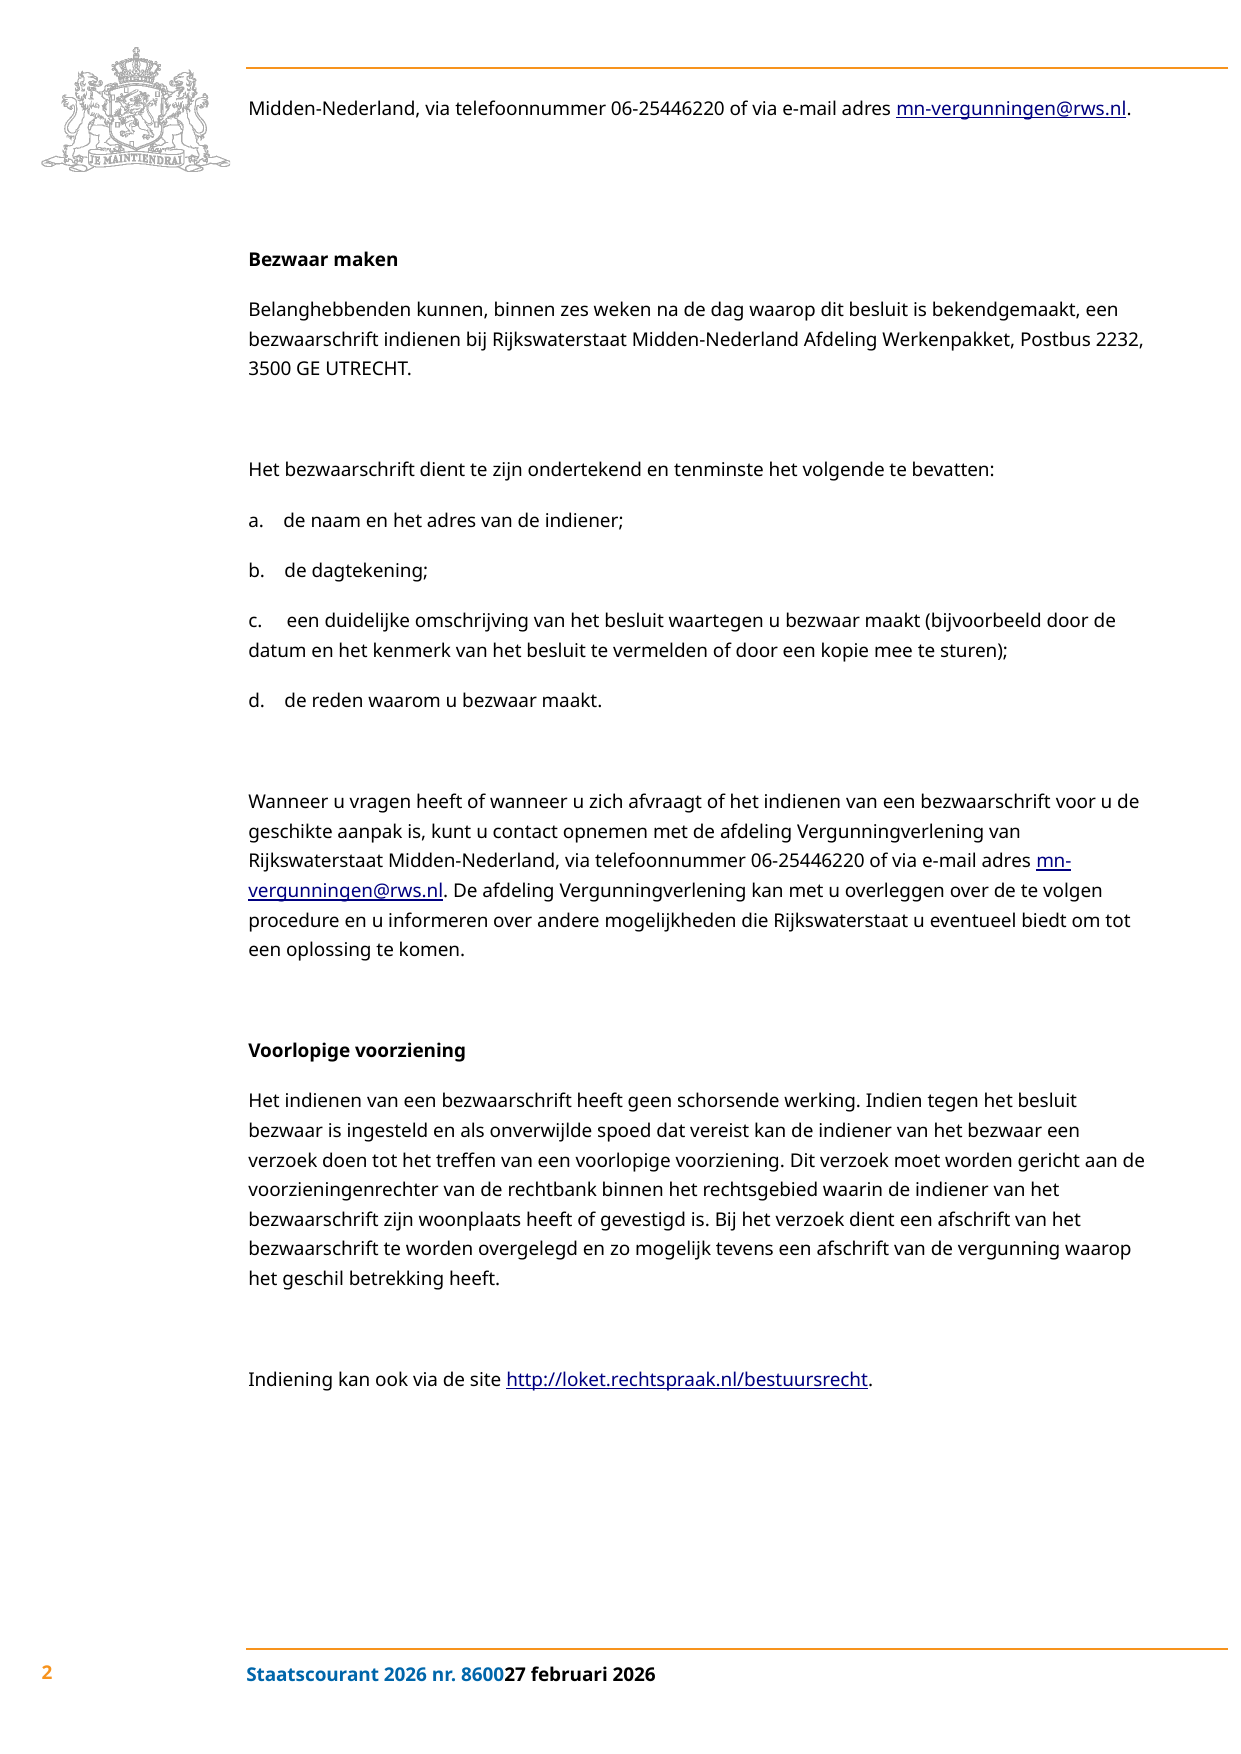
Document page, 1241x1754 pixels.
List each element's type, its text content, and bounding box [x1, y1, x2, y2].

text Het bezwaarschrift dient te zijn ondertekend en tenminste het volgende te bevatten: [248, 456, 1152, 482]
text Bezwaar maken [248, 246, 1152, 272]
text Belanghebbenden kunnen, binnen zes weken na de dag waarop dit besluit is bekendgemaakt, een bezwaarschrift indienen bij Rijkswaterstaat Midden-Nederland Afdeling Werkenpakket, Postbus 2232, 3500 GE UTRECHT. [248, 296, 1152, 381]
picture [41, 47, 231, 172]
text Het indienen van een bezwaarschrift heeft geen schorsende werking. Indien tegen het besluit bezwaar is ingesteld en als onverwijlde spoed dat vereist kan de indiener van het bezwaar een verzoek doen tot het treffen van een voorlopige voorziening. Dit verzoek moet worden gericht aan de voorzieningenrechter van de rechtbank binnen het rechtsgebied waarin de indiener van het bezwaarschrift zijn woonplaats heeft of gevestigd is. Bij het verzoek dient een afschrift van het bezwaarschrift te worden overgelegd en zo mogelijk tevens een afschrift van de vergunning waarop het geschil betrekking heeft. [248, 1088, 1152, 1291]
text d. de reden waarom u bezwaar maakt. [248, 688, 1152, 713]
text Indiening kan ook via de site http://loket.rechtspraak.nl/bestuursrecht. [248, 1366, 1152, 1392]
text a. de naam en het adres van de indiener; [248, 507, 1152, 533]
text c. een duidelijke omschrijving van het besluit waartegen u bezwaar maakt (bijvoorbeeld door de datum en het kenmerk van het besluit te vermelden of door een kopie mee te sturen); [248, 608, 1152, 663]
text Voorlopige voorziening [248, 1037, 1152, 1063]
text b. de dagtekening; [248, 557, 1152, 583]
text Midden-Nederland, via telefoonnummer 06-25446220 of via e-mail adres mn-vergunningen@rws.nl. [248, 95, 1152, 121]
text Wanneer u vragen heeft of wanneer u zich afvraagt of het indienen van een bezwaarschrift voor u de geschikte aanpak is, kunt u contact opnemen met de afdeling Vergunningverlening van Rijkswaterstaat Midden-Nederland, via telefoonnummer 06-25446220 of via e-mail adres mn-vergunningen@rws.nl. De afdeling Vergunningverlening kan met u overleggen over de te volgen procedure en u informeren over andere mogelijkheden die Rijkswaterstaat u eventueel biedt om tot een oplossing te komen. [248, 788, 1152, 962]
